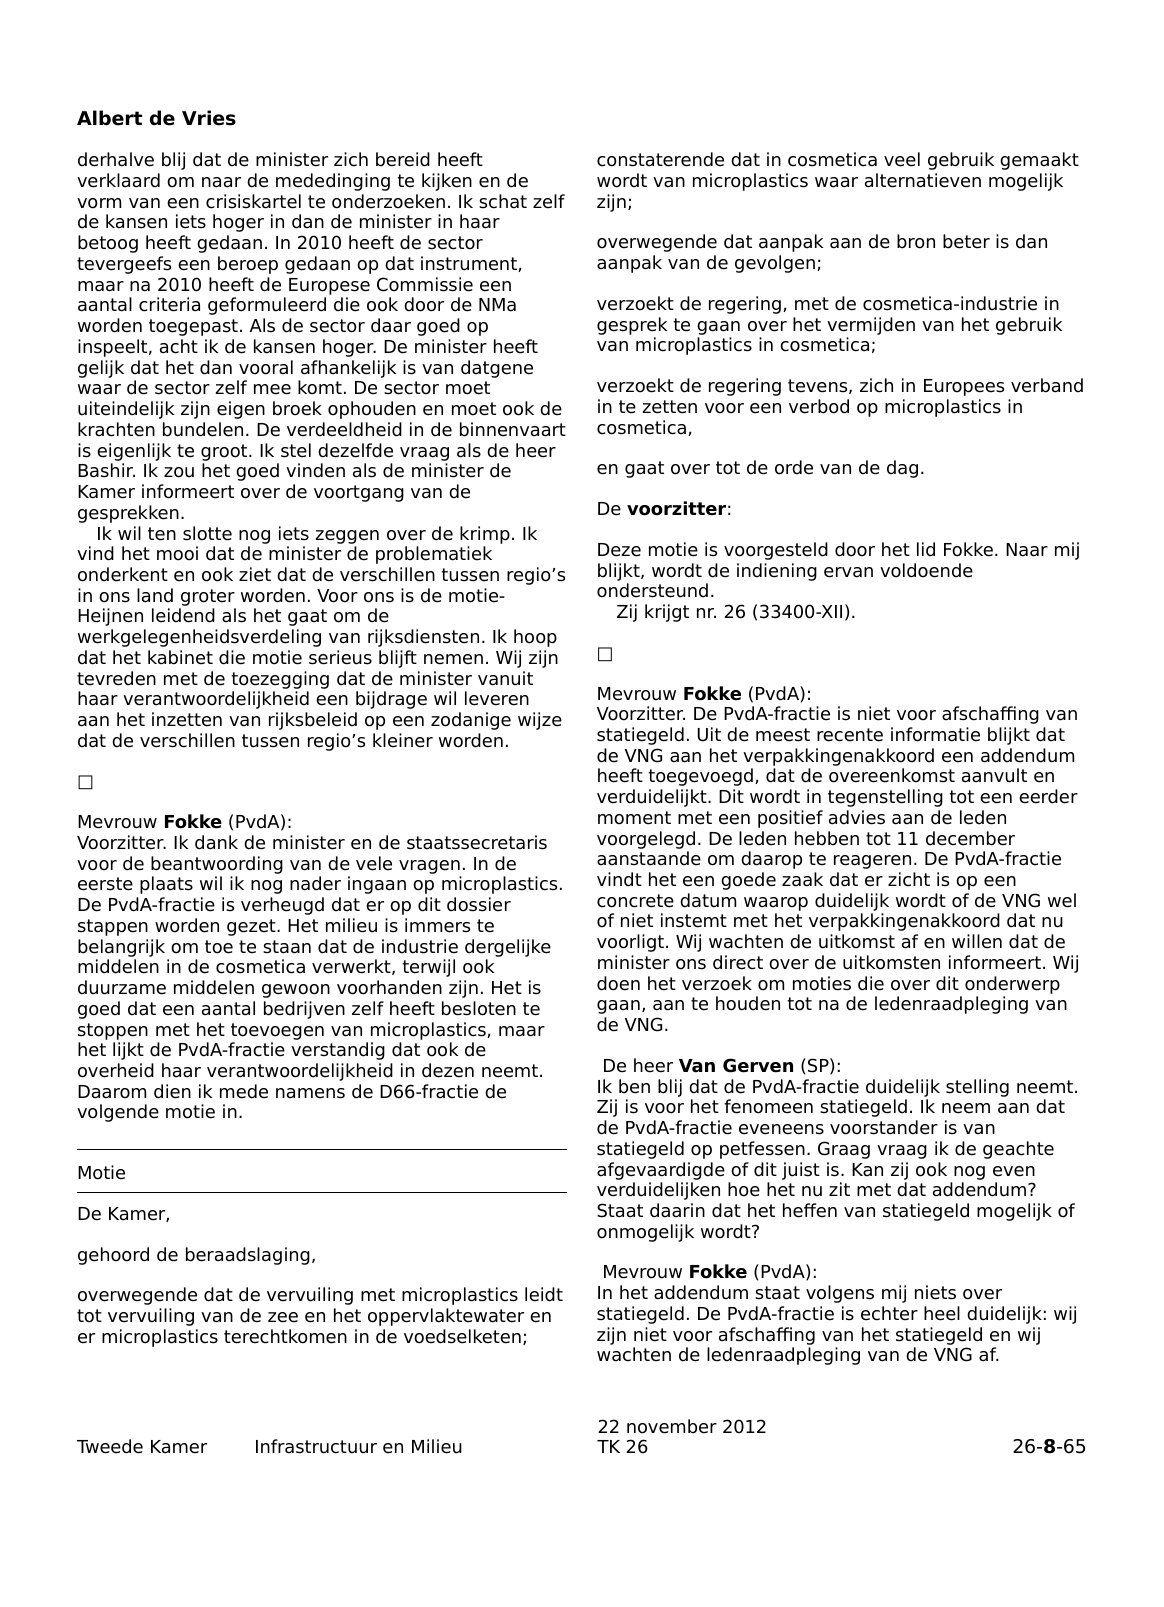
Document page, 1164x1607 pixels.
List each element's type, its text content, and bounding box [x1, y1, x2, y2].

text verzoekt de regering tevens, zich in Europees verband in te zetten voor een verbod op microplastics in cosmetica, [596, 376, 1087, 438]
text Ik wil ten slotte nog iets zeggen over de krimp. Ik vind het mooi dat de minister de problematiek onderkent en ook ziet dat de verschillen tussen regio’s in ons land groter worden. Voor ons is de motie-Heijnen leidend als het gaat om de werkgelegenheidsverdeling van rijksdiensten. Ik hoop dat het kabinet die motie serieus blijft nemen. Wij zijn tevreden met de toezegging dat de minister vanuit haar verantwoordelijkheid een bijdrage wil leveren aan het inzetten van rijksbeleid op een zodanige wijze dat de verschillen tussen regio’s kleiner worden. [77, 523, 567, 751]
text □ [77, 771, 567, 792]
text Mevrouw Fokke (PvdA): [596, 1262, 1087, 1283]
text verzoekt de regering, met de cosmetica-industrie in gesprek te gaan over het vermijden van het gebruik van microplastics in cosmetica; [596, 294, 1087, 356]
text De voorzitter: [596, 499, 1087, 520]
text overwegende dat aanpak aan de bron beter is dan aanpak van de gevolgen; [596, 232, 1087, 274]
text en gaat over tot de orde van de dag. [596, 458, 1087, 479]
text De Kamer, [77, 1204, 567, 1224]
text Motie [77, 1163, 567, 1184]
text constaterende dat in cosmetica veel gebruik gemaakt wordt van microplastics waar alternatieven mogelijk zijn; [596, 150, 1087, 212]
text overwegende dat de vervuiling met microplastics leidt tot vervuiling van de zee en het oppervlaktewater en er microplastics terechtkomen in de voedselketen; [77, 1285, 567, 1347]
text De heer Van Gerven (SP): [596, 1056, 1087, 1076]
text Mevrouw Fokke (PvdA): [596, 683, 1087, 704]
text derhalve blij dat de minister zich bereid heeft verklaard om naar de mededinging te kijken en de vorm van een crisiskartel te onderzoeken. Ik schat zelf de kansen iets hoger in dan de minister in haar betoog heeft gedaan. In 2010 heeft de sector tevergeefs een beroep gedaan op dat instrument, maar na 2010 heeft de Europese Commissie een aantal criteria geformuleerd die ook door de NMa worden toegepast. Als de sector daar goed op inspeelt, acht ik de kansen hoger. De minister heeft gelijk dat het dan vooral afhankelijk is van datgene waar de sector zelf mee komt. De sector moet uiteindelijk zijn eigen broek ophouden en moet ook de krachten bundelen. De verdeeldheid in de binnenvaart is eigenlijk te groot. Ik stel dezelfde vraag als de heer Bashir. Ik zou het goed vinden als de minister de Kamer informeert over de voortgang van de gesprekken. [77, 150, 567, 523]
text Voorzitter. De PvdA-fractie is niet voor afschaffing van statiegeld. Uit de meest recente informatie blijkt dat de VNG aan het verpakkingenakkoord een addendum heeft toegevoegd, dat de overeenkomst aanvult en verduidelijkt. Dit wordt in tegenstelling tot een eerder moment met een positief advies aan de leden voorgelegd. De leden hebben tot 11 december aanstaande om daarop te reageren. De PvdA-fractie vindt het een goede zaak dat er zicht is op een concrete datum waarop duidelijk wordt of de VNG wel of niet instemt met het verpakkingenakkoord dat nu voorligt. Wij wachten de uitkomst af en willen dat de minister ons direct over de uitkomsten informeert. Wij doen het verzoek om moties die over dit onderwerp gaan, aan te houden tot na de ledenraadpleging van de VNG. [596, 704, 1087, 1036]
text Deze motie is voorgesteld door het lid Fokke. Naar mij blijkt, wordt de indiening ervan voldoende ondersteund. [596, 540, 1087, 602]
text In het addendum staat volgens mij niets over statiegeld. De PvdA-fractie is echter heel duidelijk: wij zijn niet voor afschaffing van het statiegeld en wij wachten de ledenraadpleging van de VNG af. [596, 1283, 1087, 1366]
text Zij krijgt nr. 26 (33400-XII). [596, 602, 1087, 623]
text Mevrouw Fokke (PvdA): [77, 812, 567, 833]
text □ [596, 643, 1087, 663]
text gehoord de beraadslaging, [77, 1244, 567, 1265]
text Ik ben blij dat de PvdA-fractie duidelijk stelling neemt. Zij is voor het fenomeen statiegeld. Ik neem aan dat de PvdA-fractie eveneens voorstander is van statiegeld op petfessen. Graag vraag ik de geachte afgevaardigde of dit juist is. Kan zij ook nog even verduidelijken hoe het nu zit met dat addendum? Staat daarin dat het heffen van statiegeld mogelijk of onmogelijk wordt? [596, 1076, 1087, 1242]
text Voorzitter. Ik dank de minister en de staatssecretaris voor de beantwoording van de vele vragen. In de eerste plaats wil ik nog nader ingaan op microplastics. De PvdA-fractie is verheugd dat er op dit dossier stappen worden gezet. Het milieu is immers te belangrijk om toe te staan dat de industrie dergelijke middelen in de cosmetica verwerkt, terwijl ook duurzame middelen gewoon voorhanden zijn. Het is goed dat een aantal bedrijven zelf heeft besloten te stoppen met het toevoegen van microplastics, maar het lijkt de PvdA-fractie verstandig dat ook de overheid haar verantwoordelijkheid in dezen neemt. Daarom dien ik mede namens de D66-fractie de volgende motie in. [77, 833, 567, 1123]
